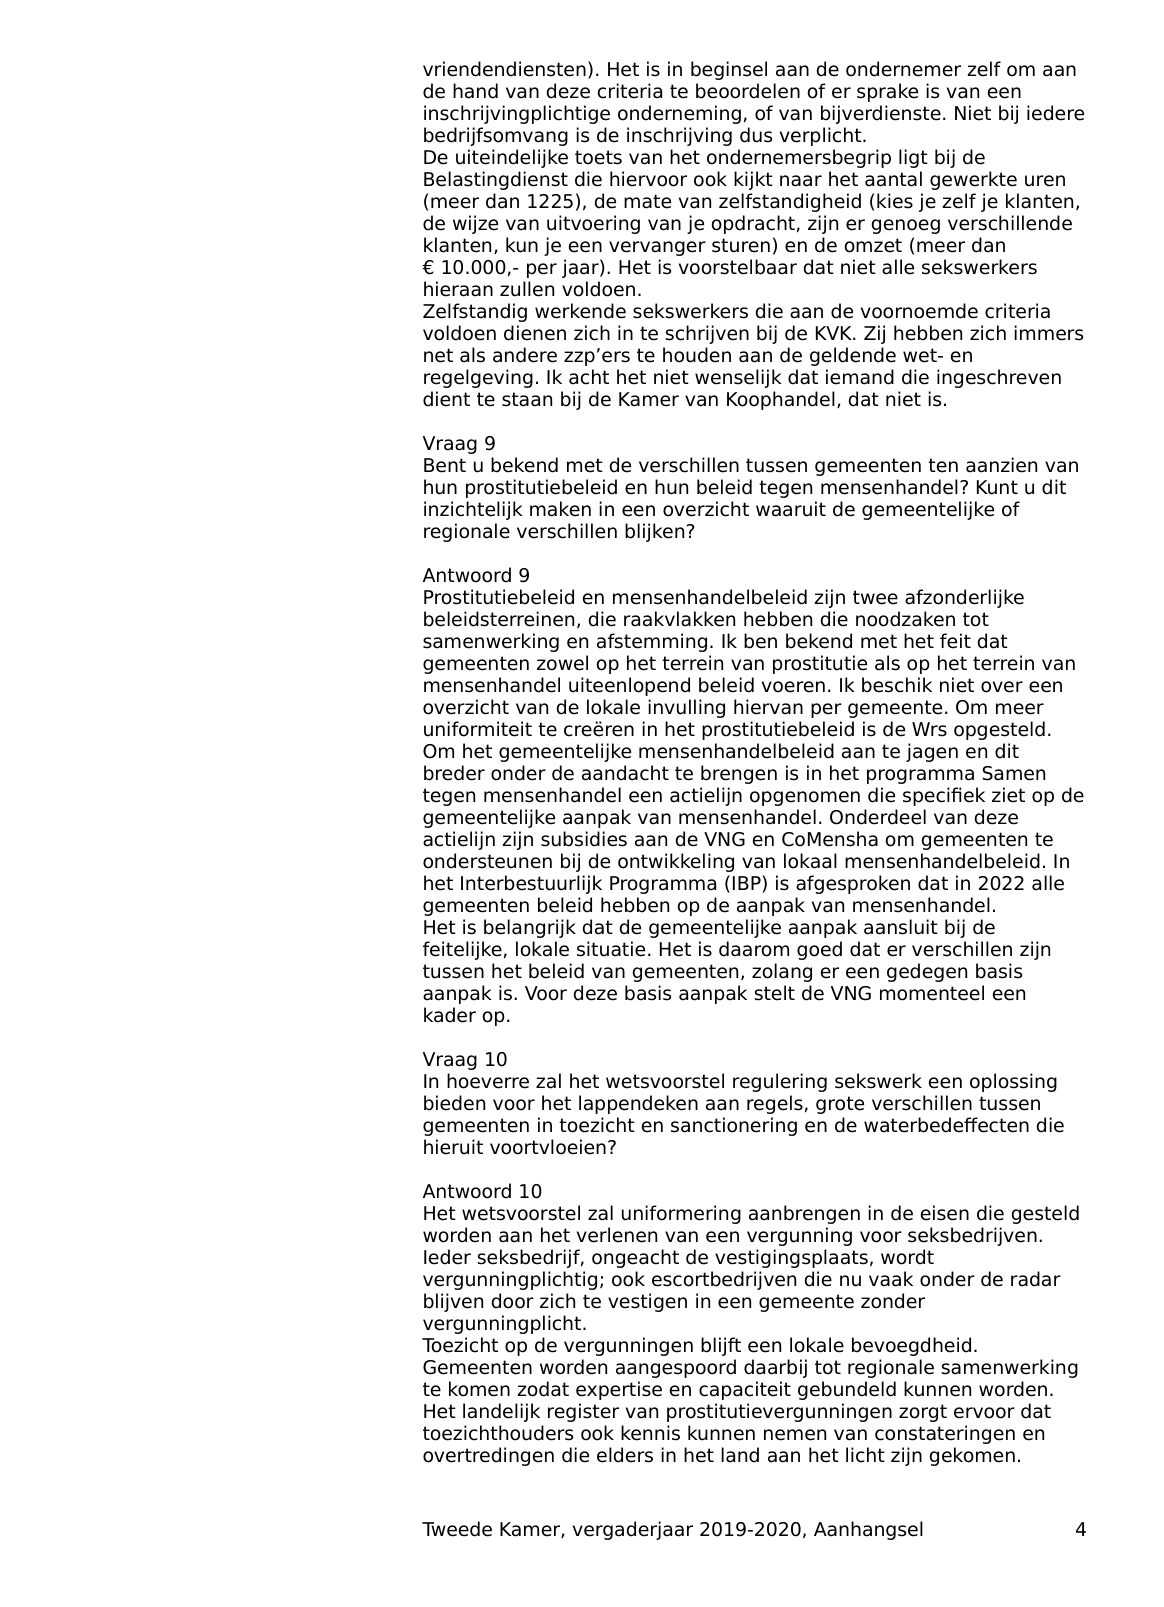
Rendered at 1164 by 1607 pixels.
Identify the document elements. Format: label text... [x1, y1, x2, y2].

text De uiteindelijke toets van het ondernemersbegrip ligt bij de Belastingdienst die hiervoor ook kijkt naar het aantal gewerkte uren (meer dan 1225), de mate van zelfstandigheid (kies je zelf je klanten, de wijze van uitvoering van je opdracht, zijn er genoeg verschillende klanten, kun je een vervanger sturen) en de omzet (meer dan € 10.000,- per jaar). Het is voorstelbaar dat niet alle sekswerkers hieraan zullen voldoen. [422, 147, 1087, 301]
text Zelfstandig werkende sekswerkers die aan de voornoemde criteria voldoen dienen zich in te schrijven bij de KVK. Zij hebben zich immers net als andere zzp’ers te houden aan de geldende wet- en regelgeving. Ik acht het niet wenselijk dat iemand die ingeschreven dient te staan bij de Kamer van Koophandel, dat niet is. [422, 301, 1087, 411]
text Het is belangrijk dat de gemeentelijke aanpak aansluit bij de feitelijke, lokale situatie. Het is daarom goed dat er verschillen zijn tussen het beleid van gemeenten, zolang er een gedegen basis aanpak is. Voor deze basis aanpak stelt de VNG momenteel een kader op. [422, 917, 1087, 1027]
text Prostitutiebeleid en mensenhandelbeleid zijn twee afzonderlijke beleidsterreinen, die raakvlakken hebben die noodzaken tot samenwerking en afstemming. Ik ben bekend met het feit dat gemeenten zowel op het terrein van prostitutie als op het terrein van mensenhandel uiteenlopend beleid voeren. Ik beschik niet over een overzicht van de lokale invulling hiervan per gemeente. Om meer uniformiteit te creëren in het prostitutiebeleid is de Wrs opgesteld. [422, 587, 1087, 741]
text Antwoord 9 [422, 565, 1087, 587]
text vriendendiensten). Het is in beginsel aan de ondernemer zelf om aan de hand van deze criteria te beoordelen of er sprake is van een inschrijvingplichtige onderneming, of van bijverdienste. Niet bij iedere bedrijfsomvang is de inschrijving dus verplicht. [422, 59, 1087, 147]
text In hoeverre zal het wetsvoorstel regulering sekswerk een oplossing bieden voor het lappendeken aan regels, grote verschillen tussen gemeenten in toezicht en sanctionering en de waterbedeffecten die hieruit voortvloeien? [422, 1071, 1087, 1159]
text Toezicht op de vergunningen blijft een lokale bevoegdheid. Gemeenten worden aangespoord daarbij tot regionale samenwerking te komen zodat expertise en capaciteit gebundeld kunnen worden. Het landelijk register van prostitutievergunningen zorgt ervoor dat toezichthouders ook kennis kunnen nemen van constateringen en overtredingen die elders in het land aan het licht zijn gekomen. [422, 1335, 1087, 1467]
text Vraag 10 [422, 1049, 1087, 1071]
text Bent u bekend met de verschillen tussen gemeenten ten aanzien van hun prostitutiebeleid en hun beleid tegen mensenhandel? Kunt u dit inzichtelijk maken in een overzicht waaruit de gemeentelijke of regionale verschillen blijken? [422, 455, 1087, 543]
text Vraag 9 [422, 433, 1087, 455]
text Het wetsvoorstel zal uniformering aanbrengen in de eisen die gesteld worden aan het verlenen van een vergunning voor seksbedrijven. Ieder seksbedrijf, ongeacht de vestigingsplaats, wordt vergunningplichtig; ook escortbedrijven die nu vaak onder de radar blijven door zich te vestigen in een gemeente zonder vergunningplicht. [422, 1203, 1087, 1335]
text Antwoord 10 [422, 1181, 1087, 1203]
text Om het gemeentelijke mensenhandelbeleid aan te jagen en dit breder onder de aandacht te brengen is in het programma Samen tegen mensenhandel een actielijn opgenomen die specifiek ziet op de gemeentelijke aanpak van mensenhandel. Onderdeel van deze actielijn zijn subsidies aan de VNG en CoMensha om gemeenten te ondersteunen bij de ontwikkeling van lokaal mensenhandelbeleid. In het Interbestuurlijk Programma (IBP) is afgesproken dat in 2022 alle gemeenten beleid hebben op de aanpak van mensenhandel. [422, 741, 1087, 917]
